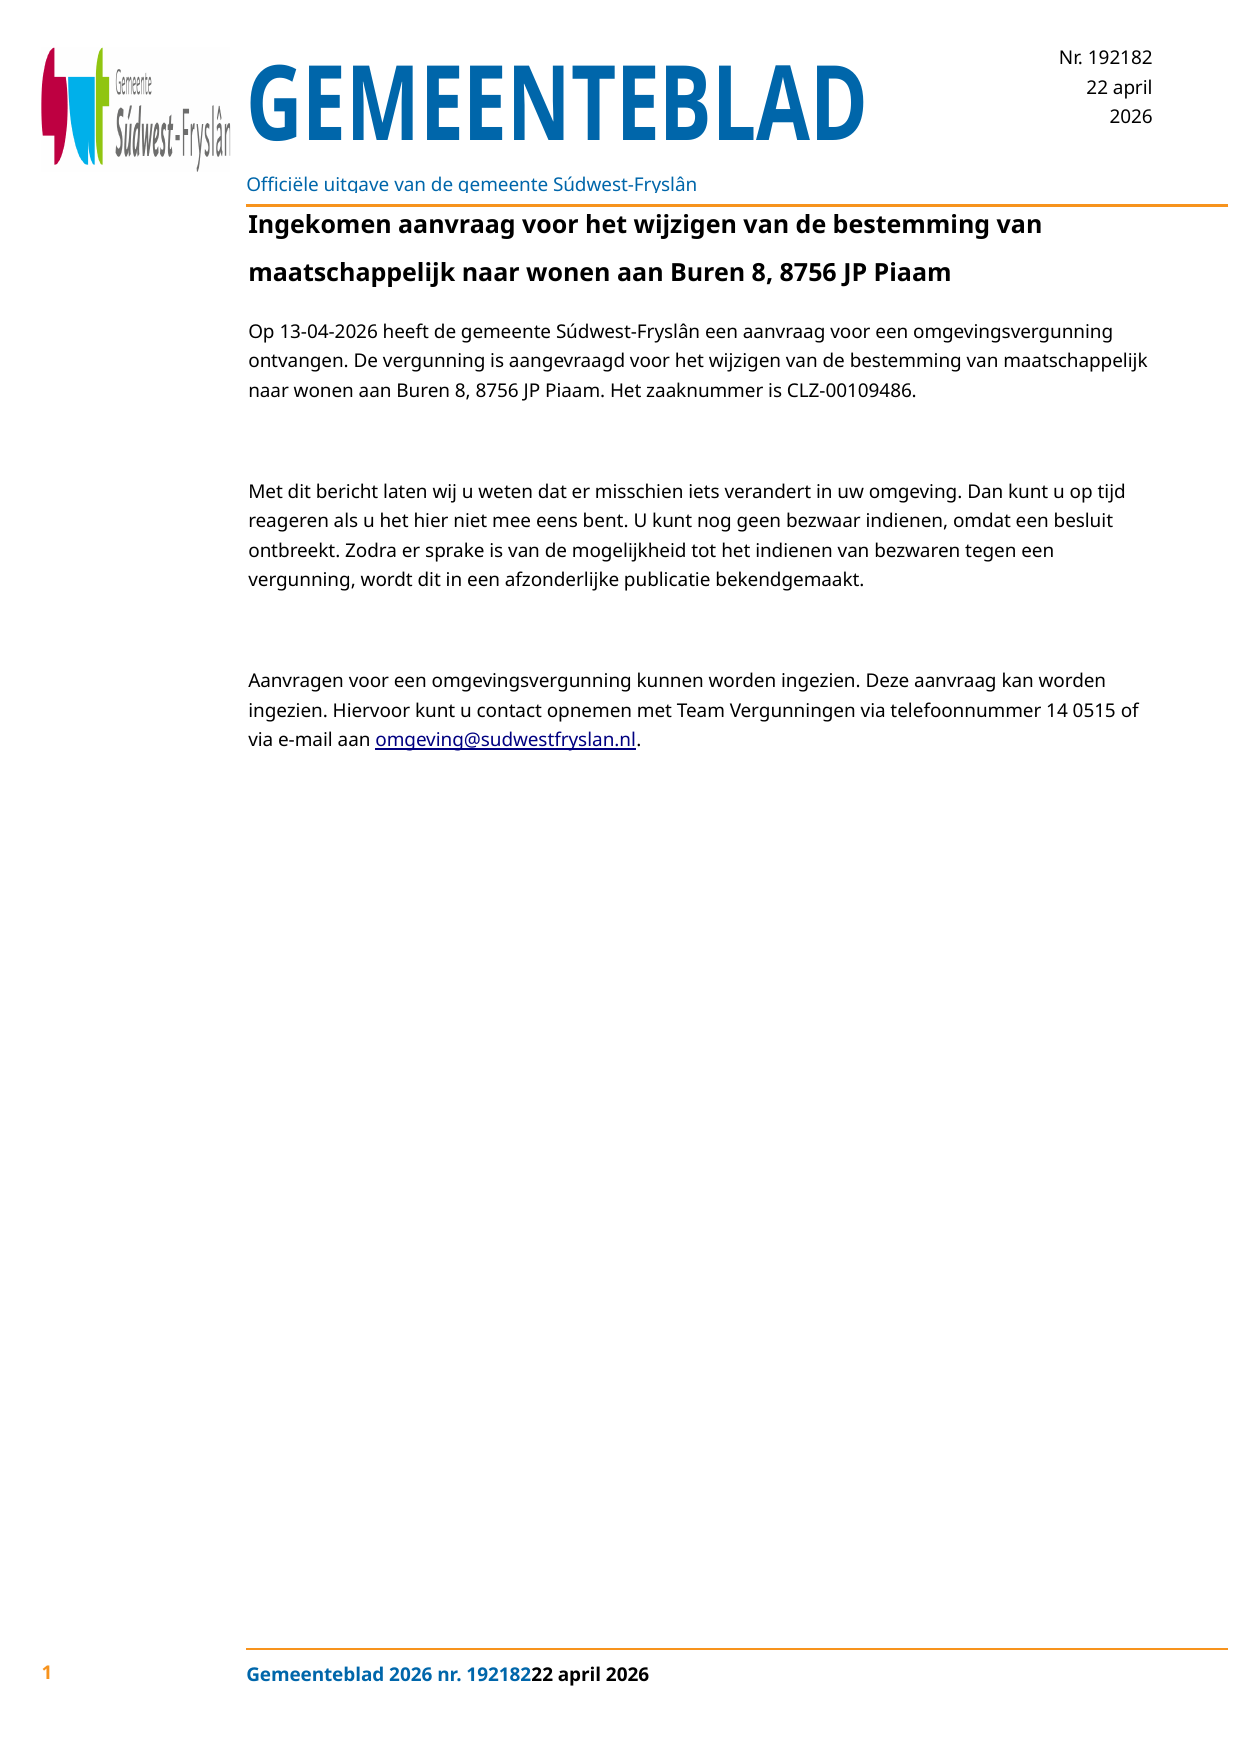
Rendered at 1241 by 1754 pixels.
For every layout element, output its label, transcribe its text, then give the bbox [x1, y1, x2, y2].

text Met dit bericht laten wij u weten dat er misschien iets verandert in uw omgeving. Dan kunt u op tijd reageren als u het hier niet mee eens bent. U kunt nog geen bezwaar indienen, omdat een besluit ontbreekt. Zodra er sprake is van de mogelijkheid tot het indienen van bezwaren tegen een vergunning, wordt dit in een afzonderlijke publicatie bekendgemaakt. [248, 478, 1152, 592]
text Ingekomen aanvraag voor het wijzigen van de bestemming van maatschappelijk naar wonen aan Buren 8, 8756 JP Piaam [248, 207, 1152, 288]
text Aanvragen voor een omgevingsvergunning kunnen worden ingezien. Deze aanvraag kan worden ingezien. Hiervoor kunt u contact opnemen met Team Vergunningen via telefoonnummer 14 0515 of via e-mail aan omgeving@sudwestfryslan.nl. [248, 667, 1152, 752]
text Op 13-04-2026 heeft de gemeente Súdwest-Fryslân een aanvraag voor een omgevingsvergunning ontvangen. De vergunning is aangevraagd voor het wijzigen van de bestemming van maatschappelijk naar wonen aan Buren 8, 8756 JP Piaam. Het zaaknummer is CLZ-00109486. [248, 318, 1152, 403]
picture [41, 47, 231, 172]
